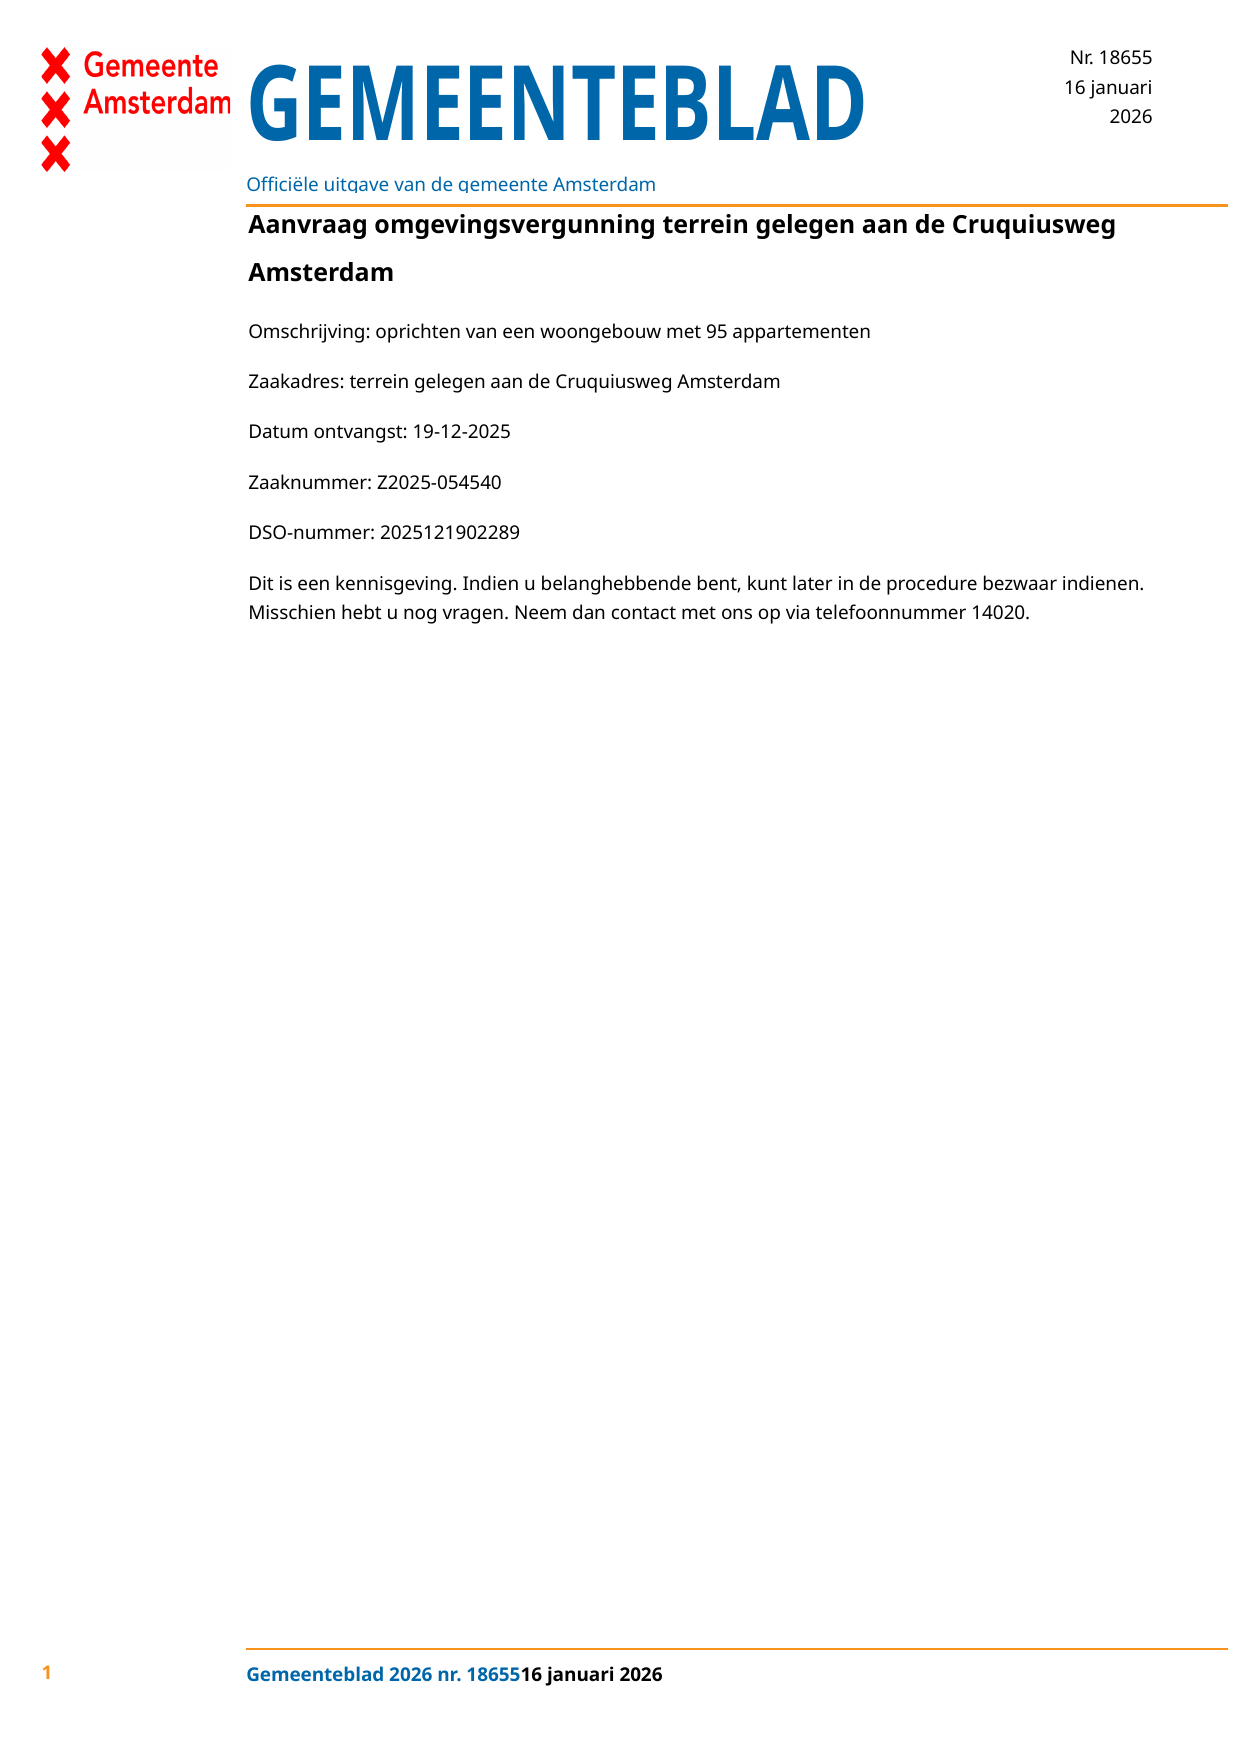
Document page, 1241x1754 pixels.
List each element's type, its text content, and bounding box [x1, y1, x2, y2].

text Aanvraag omgevingsvergunning terrein gelegen aan de Cruquiusweg Amsterdam [248, 207, 1152, 288]
text Dit is een kennisgeving. Indien u belanghebbende bent, kunt later in de procedure bezwaar indienen. Misschien hebt u nog vragen. Neem dan contact met ons op via telefoonnummer 14020. [248, 570, 1152, 625]
text DSO-nummer: 2025121902289 [248, 519, 1152, 545]
text Zaakadres: terrein gelegen aan de Cruquiusweg Amsterdam [248, 368, 1152, 394]
text Datum ontvangst: 19-12-2025 [248, 419, 1152, 444]
picture [41, 47, 231, 172]
text Omschrijving: oprichten van een woongebouw met 95 appartementen [248, 318, 1152, 344]
text Zaaknummer: Z2025-054540 [248, 469, 1152, 495]
